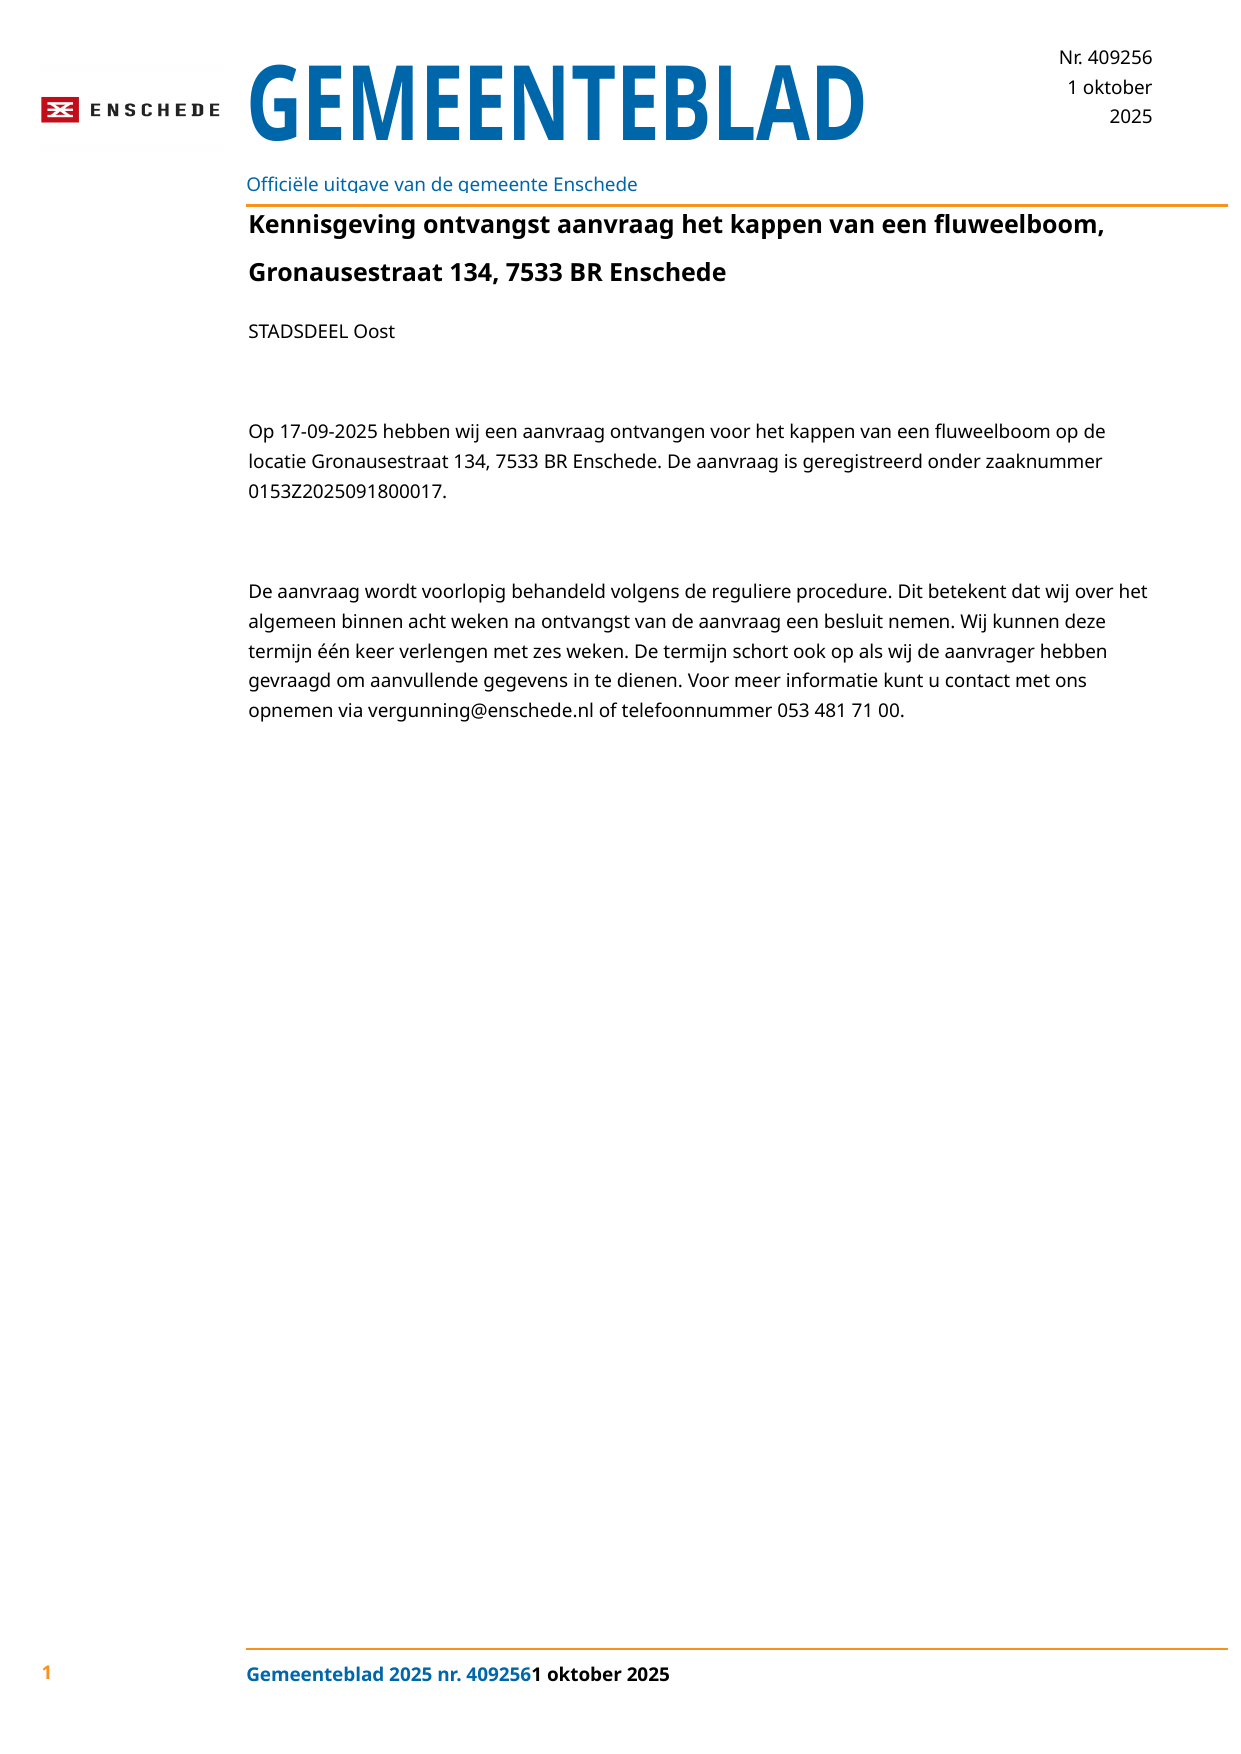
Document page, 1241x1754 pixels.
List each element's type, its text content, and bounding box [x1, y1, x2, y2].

text STADSDEEL Oost [248, 318, 1152, 344]
text Kennisgeving ontvangst aanvraag het kappen van een fluweelboom, Gronausestraat 134, 7533 BR Enschede [248, 207, 1152, 288]
text Op 17-09-2025 hebben wij een aanvraag ontvangen voor het kappen van een fluweelboom op de locatie Gronausestraat 134, 7533 BR Enschede. De aanvraag is geregistreerd onder zaaknummer 0153Z2025091800017. [248, 419, 1152, 504]
text De aanvraag wordt voorlopig behandeld volgens de reguliere procedure. Dit betekent dat wij over het algemeen binnen acht weken na ontvangst van de aanvraag een besluit nemen. Wij kunnen deze termijn één keer verlengen met zes weken. De termijn schort ook op als wij de aanvrager hebben gevraagd om aanvullende gegevens in te dienen. Voor meer informatie kunt u contact met ons opnemen via vergunning@enschede.nl of telefoonnummer 053 481 71 00. [248, 579, 1152, 723]
picture [41, 47, 231, 172]
